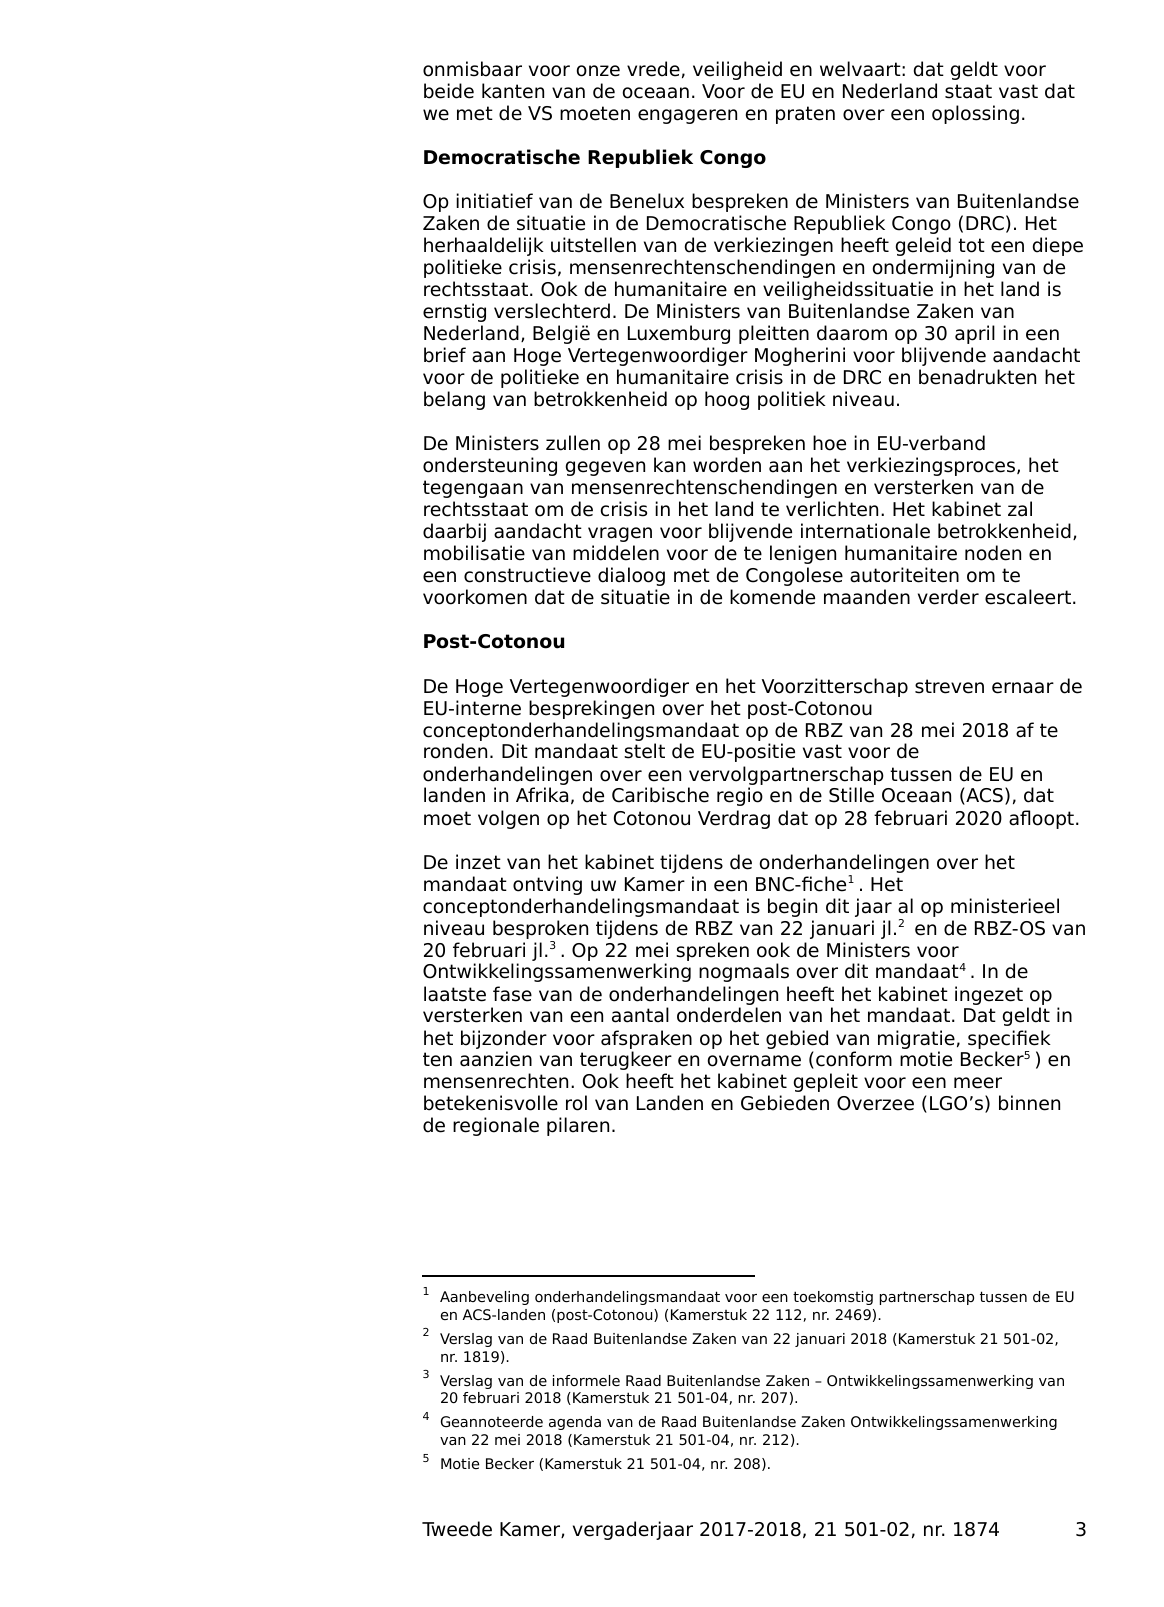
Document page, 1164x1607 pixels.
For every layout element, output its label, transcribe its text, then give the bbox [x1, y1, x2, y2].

text Motie Becker (Kamerstuk 21 501-04, nr. 208). [422, 1452, 1087, 1474]
text Aanbeveling onderhandelingsmandaat voor een toekomstig partnerschap tussen de EU en ACS-landen (post-Cotonou) (Kamerstuk 22 112, nr. 2469). [422, 1285, 1087, 1324]
text Op initiatief van de Benelux bespreken de Ministers van Buitenlandse Zaken de situatie in de Democratische Republiek Congo (DRC). Het herhaaldelijk uitstellen van de verkiezingen heeft geleid tot een diepe politieke crisis, mensenrechtenschendingen en ondermijning van de rechtsstaat. Ook de humanitaire en veiligheidssituatie in het land is ernstig verslechterd. De Ministers van Buitenlandse Zaken van Nederland, België en Luxemburg pleitten daarom op 30 april in een brief aan Hoge Vertegenwoordiger Mogherini voor blijvende aandacht voor de politieke en humanitaire crisis in de DRC en benadrukten het belang van betrokkenheid op hoog politiek niveau. [422, 191, 1087, 411]
text Verslag van de informele Raad Buitenlandse Zaken – Ontwikkelingssamenwerking van 20 februari 2018 (Kamerstuk 21 501-04, nr. 207). [422, 1368, 1087, 1407]
subtitle Democratische Republiek Congo [422, 147, 1087, 169]
text De Ministers zullen op 28 mei bespreken hoe in EU-verband ondersteuning gegeven kan worden aan het verkiezingsproces, het tegengaan van mensenrechtenschendingen en versterken van de rechtsstaat om de crisis in het land te verlichten. Het kabinet zal daarbij aandacht vragen voor blijvende internationale betrokkenheid, mobilisatie van middelen voor de te lenigen humanitaire noden en een constructieve dialoog met de Congolese autoriteiten om te voorkomen dat de situatie in de komende maanden verder escaleert. [422, 433, 1087, 609]
text De inzet van het kabinet tijdens de onderhandelingen over het mandaat ontving uw Kamer in een BNC-fiche. Het conceptonderhandelingsmandaat is begin dit jaar al op ministerieel niveau besproken tijdens de RBZ van 22 januari jl. en de RBZ-OS van 20 februari jl.. Op 22 mei spreken ook de Ministers voor Ontwikkelingssamenwerking nogmaals over dit mandaat. In de laatste fase van de onderhandelingen heeft het kabinet ingezet op versterken van een aantal onderdelen van het mandaat. Dat geldt in het bijzonder voor afspraken op het gebied van migratie, specifiek ten aanzien van terugkeer en overname (conform motie Becker) en mensenrechten. Ook heeft het kabinet gepleit voor een meer betekenisvolle rol van Landen en Gebieden Overzee (LGO’s) binnen de regionale pilaren. [422, 852, 1087, 1137]
subtitle Post-Cotonou [422, 631, 1087, 653]
text Verslag van de Raad Buitenlandse Zaken van 22 januari 2018 (Kamerstuk 21 501-02, nr. 1819). [422, 1327, 1087, 1366]
text De Hoge Vertegenwoordiger en het Voorzitterschap streven ernaar de EU-interne besprekingen over het post-Cotonou conceptonderhandelingsmandaat op de RBZ van 28 mei 2018 af te ronden. Dit mandaat stelt de EU-positie vast voor de onderhandelingen over een vervolgpartnerschap tussen de EU en landen in Afrika, de Caribische regio en de Stille Oceaan (ACS), dat moet volgen op het Cotonou Verdrag dat op 28 februari 2020 afloopt. [422, 676, 1087, 829]
text Geannoteerde agenda van de Raad Buitenlandse Zaken Ontwikkelingssamenwerking van 22 mei 2018 (Kamerstuk 21 501-04, nr. 212). [422, 1410, 1087, 1449]
text onmisbaar voor onze vrede, veiligheid en welvaart: dat geldt voor beide kanten van de oceaan. Voor de EU en Nederland staat vast dat we met de VS moeten engageren en praten over een oplossing. [422, 59, 1087, 125]
